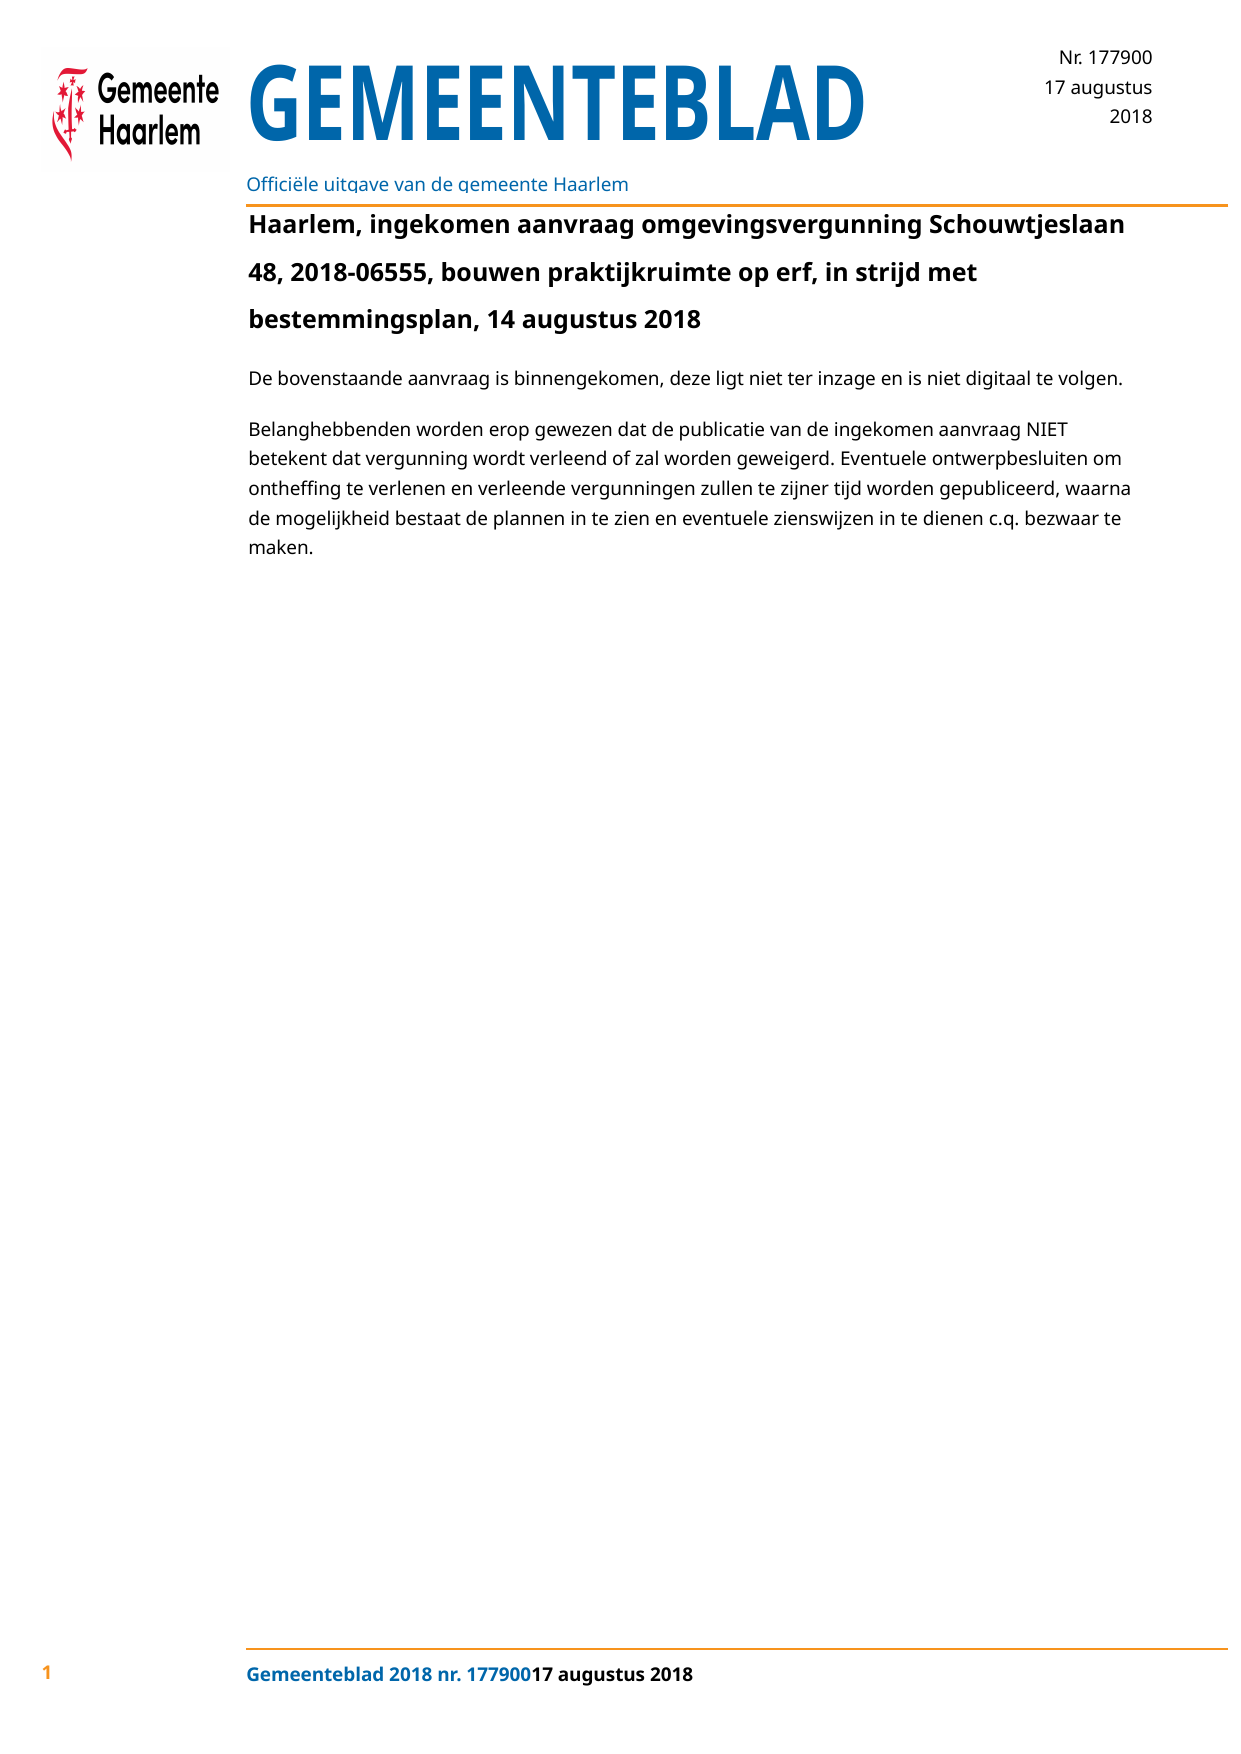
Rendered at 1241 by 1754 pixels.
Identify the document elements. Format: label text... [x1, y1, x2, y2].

picture [41, 47, 231, 172]
text Belanghebbenden worden erop gewezen dat de publicatie van de ingekomen aanvraag NIET betekent dat vergunning wordt verleend of zal worden geweigerd. Eventuele ontwerpbesluiten om ontheffing te verlenen en verleende vergunningen zullen te zijner tijd worden gepubliceerd, waarna de mogelijkheid bestaat de plannen in te zien en eventuele zienswijzen in te dienen c.q. bezwaar te maken. [248, 416, 1152, 560]
text Haarlem, ingekomen aanvraag omgevingsvergunning Schouwtjeslaan 48, 2018-06555, bouwen praktijkruimte op erf, in strijd met bestemmingsplan, 14 augustus 2018 [248, 207, 1152, 336]
text De bovenstaande aanvraag is binnengekomen, deze ligt niet ter inzage en is niet digitaal te volgen. [248, 366, 1152, 391]
